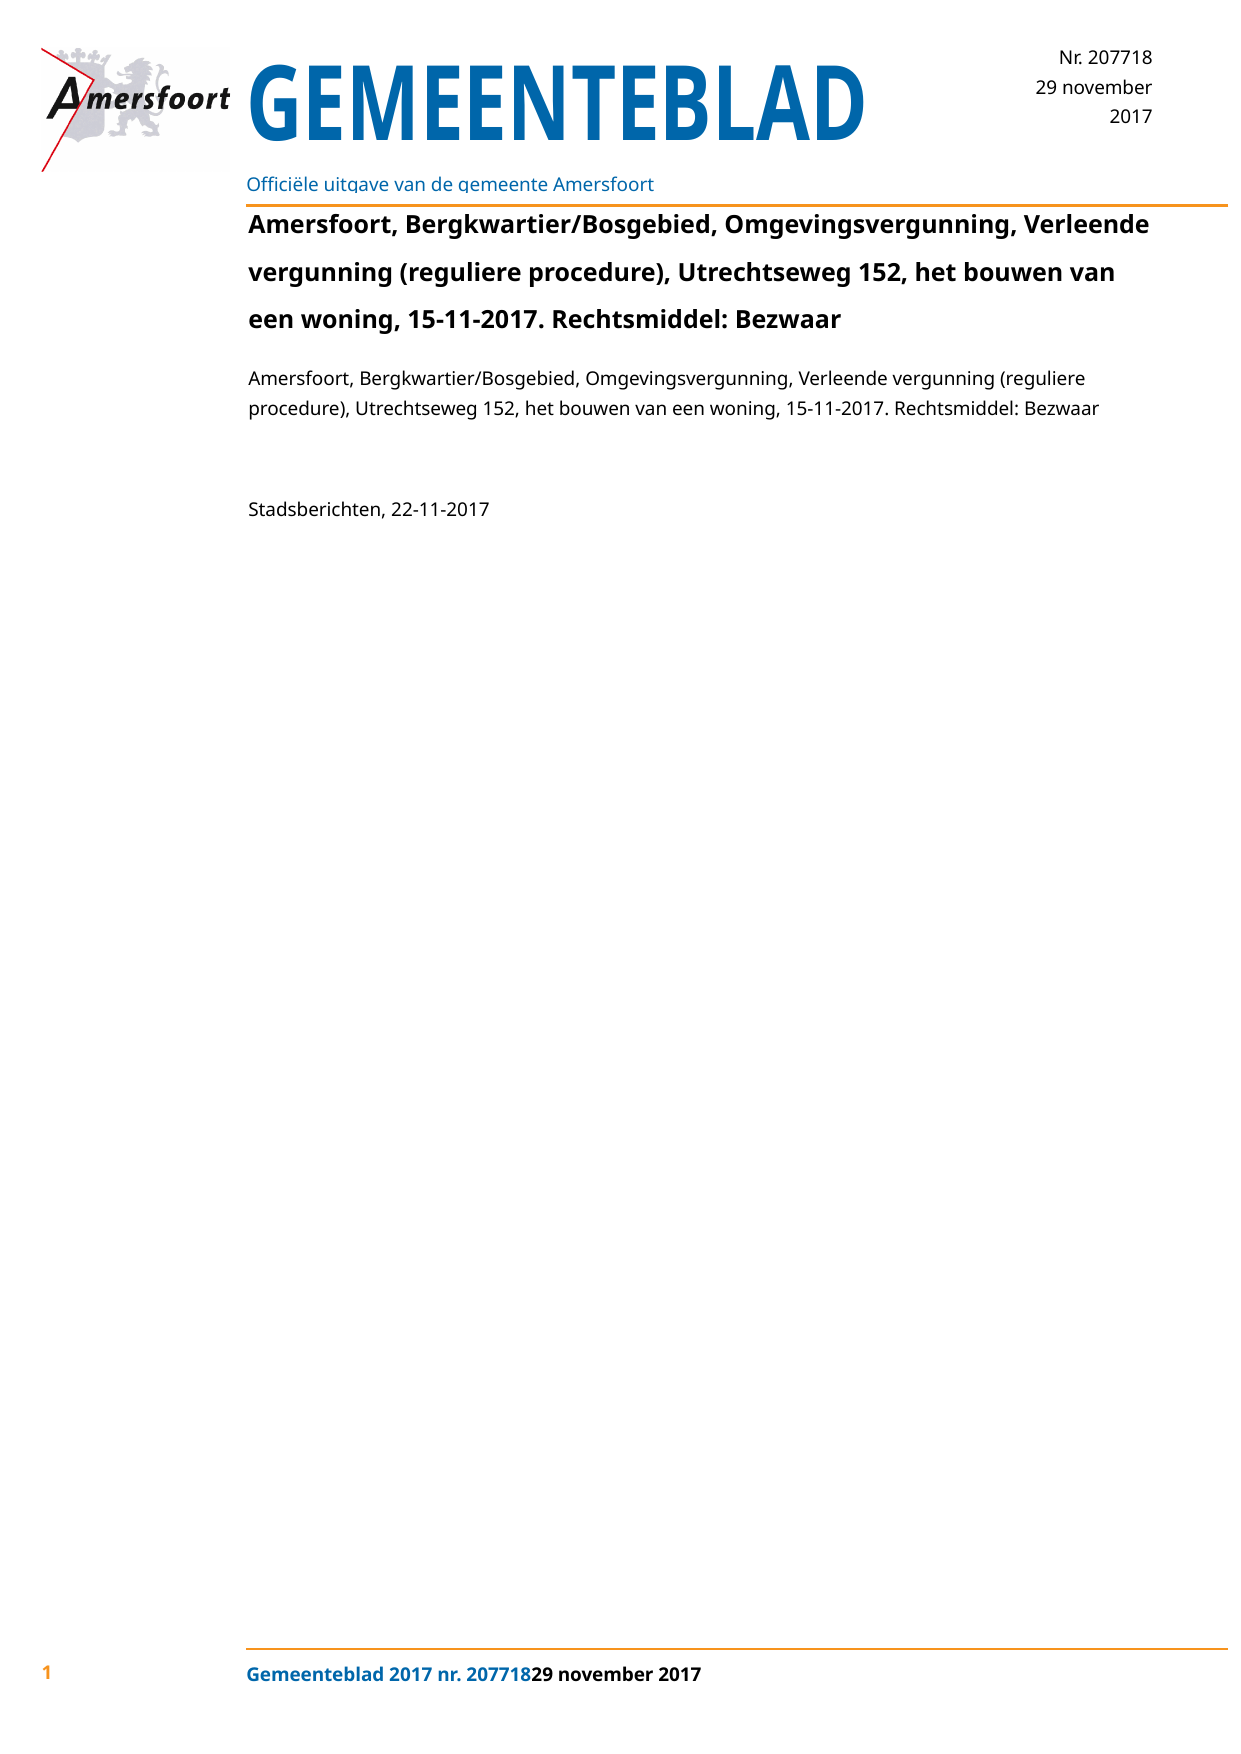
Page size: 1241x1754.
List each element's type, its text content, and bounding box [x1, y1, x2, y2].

text Stadsberichten, 22-11-2017 [248, 496, 1152, 522]
picture [41, 47, 231, 172]
text Amersfoort, Bergkwartier/Bosgebied, Omgevingsvergunning, Verleende vergunning (reguliere procedure), Utrechtseweg 152, het bouwen van een woning, 15-11-2017. Rechtsmiddel: Bezwaar [248, 366, 1152, 421]
text Amersfoort, Bergkwartier/Bosgebied, Omgevingsvergunning, Verleende vergunning (reguliere procedure), Utrechtseweg 152, het bouwen van een woning, 15-11-2017. Rechtsmiddel: Bezwaar [248, 207, 1152, 336]
